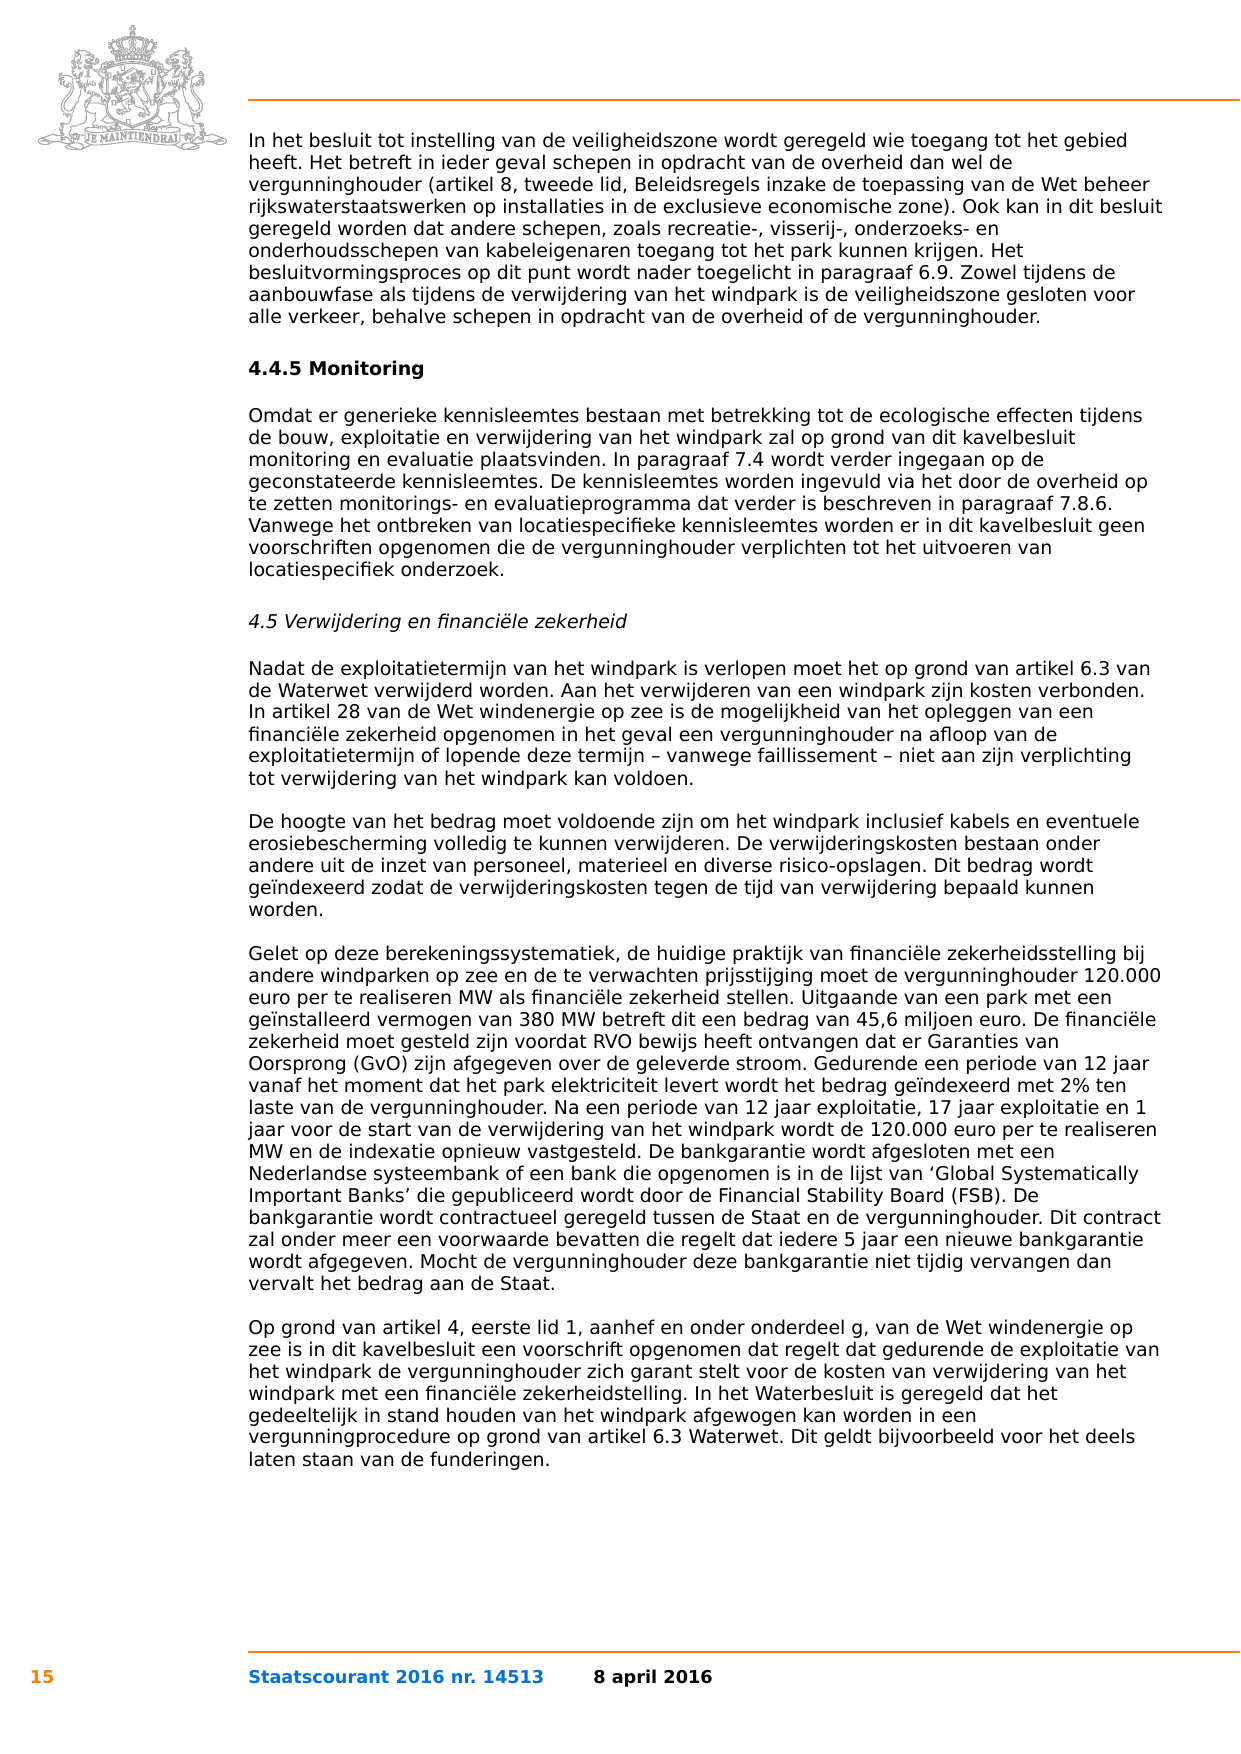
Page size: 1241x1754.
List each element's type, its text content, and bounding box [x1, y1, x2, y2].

subtitle 4.4.5 Monitoring [248, 358, 1163, 380]
text Gelet op deze berekeningssystematiek, de huidige praktijk van financiële zekerheidsstelling bij andere windparken op zee en de te verwachten prijsstijging moet de vergunninghouder 120.000 euro per te realiseren MW als financiële zekerheid stellen. Uitgaande van een park met een geïnstalleerd vermogen van 380 MW betreft dit een bedrag van 45,6 miljoen euro. De financiële zekerheid moet gesteld zijn voordat RVO bewijs heeft ontvangen dat er Garanties van Oorsprong (GvO) zijn afgegeven over de geleverde stroom. Gedurende een periode van 12 jaar vanaf het moment dat het park elektriciteit levert wordt het bedrag geïndexeerd met 2% ten laste van de vergunninghouder. Na een periode van 12 jaar exploitatie, 17 jaar exploitatie en 1 jaar voor de start van de verwijdering van het windpark wordt de 120.000 euro per te realiseren MW en de indexatie opnieuw vastgesteld. De bankgarantie wordt afgesloten met een Nederlandse systeembank of een bank die opgenomen is in de lijst van ‘Global Systematically Important Banks’ die gepubliceerd wordt door de Financial Stability Board (FSB). De bankgarantie wordt contractueel geregeld tussen de Staat en de vergunninghouder. Dit contract zal onder meer een voorwaarde bevatten die regelt dat iedere 5 jaar een nieuwe bankgarantie wordt afgegeven. Mocht de vergunninghouder deze bankgarantie niet tijdig vervangen dan vervalt het bedrag aan de Staat. [248, 943, 1163, 1295]
text In het besluit tot instelling van de veiligheidszone wordt geregeld wie toegang tot het gebied heeft. Het betreft in ieder geval schepen in opdracht van de overheid dan wel de vergunninghouder (artikel 8, tweede lid, Beleidsregels inzake de toepassing van de Wet beheer rijkswaterstaatswerken op installaties in de exclusieve economische zone). Ook kan in dit besluit geregeld worden dat andere schepen, zoals recreatie-, visserij-, onderzoeks- en onderhoudsschepen van kabeleigenaren toegang tot het park kunnen krijgen. Het besluitvormingsproces op dit punt wordt nader toegelicht in paragraaf 6.9. Zowel tijdens de aanbouwfase als tijdens de verwijdering van het windpark is de veiligheidszone gesloten voor alle verkeer, behalve schepen in opdracht van de overheid of de vergunninghouder. [248, 130, 1163, 328]
text Op grond van artikel 4, eerste lid 1, aanhef en onder onderdeel g, van de Wet windenergie op zee is in dit kavelbesluit een voorschrift opgenomen dat regelt dat gedurende de exploitatie van het windpark de vergunninghouder zich garant stelt voor de kosten van verwijdering van het windpark met een financiële zekerheidstelling. In het Waterbesluit is geregeld dat het gedeeltelijk in stand houden van het windpark afgewogen kan worden in een vergunningprocedure op grond van artikel 6.3 Waterwet. Dit geldt bijvoorbeeld voor het deels laten staan van de funderingen. [248, 1317, 1163, 1470]
subtitle 4.5 Verwijdering en financiële zekerheid [248, 611, 1163, 632]
picture [38, 25, 227, 150]
text De hoogte van het bedrag moet voldoende zijn om het windpark inclusief kabels en eventuele erosiebescherming volledig te kunnen verwijderen. De verwijderingskosten bestaan onder andere uit de inzet van personeel, materieel en diverse risico-opslagen. Dit bedrag wordt geïndexeerd zodat de verwijderingskosten tegen de tijd van verwijdering bepaald kunnen worden. [248, 811, 1163, 921]
text Omdat er generieke kennisleemtes bestaan met betrekking tot de ecologische effecten tijdens de bouw, exploitatie en verwijdering van het windpark zal op grond van dit kavelbesluit monitoring en evaluatie plaatsvinden. In paragraaf 7.4 wordt verder ingegaan op de geconstateerde kennisleemtes. De kennisleemtes worden ingevuld via het door de overheid op te zetten monitorings- en evaluatieprogramma dat verder is beschreven in paragraaf 7.8.6. Vanwege het ontbreken van locatiespecifieke kennisleemtes worden er in dit kavelbesluit geen voorschriften opgenomen die de vergunninghouder verplichten tot het uitvoeren van locatiespecifiek onderzoek. [248, 405, 1163, 581]
text Nadat de exploitatietermijn van het windpark is verlopen moet het op grond van artikel 6.3 van de Waterwet verwijderd worden. Aan het verwijderen van een windpark zijn kosten verbonden. In artikel 28 van de Wet windenergie op zee is de mogelijkheid van het opleggen van een financiële zekerheid opgenomen in het geval een vergunninghouder na afloop van de exploitatietermijn of lopende deze termijn – vanwege faillissement – niet aan zijn verplichting tot verwijdering van het windpark kan voldoen. [248, 657, 1163, 789]
